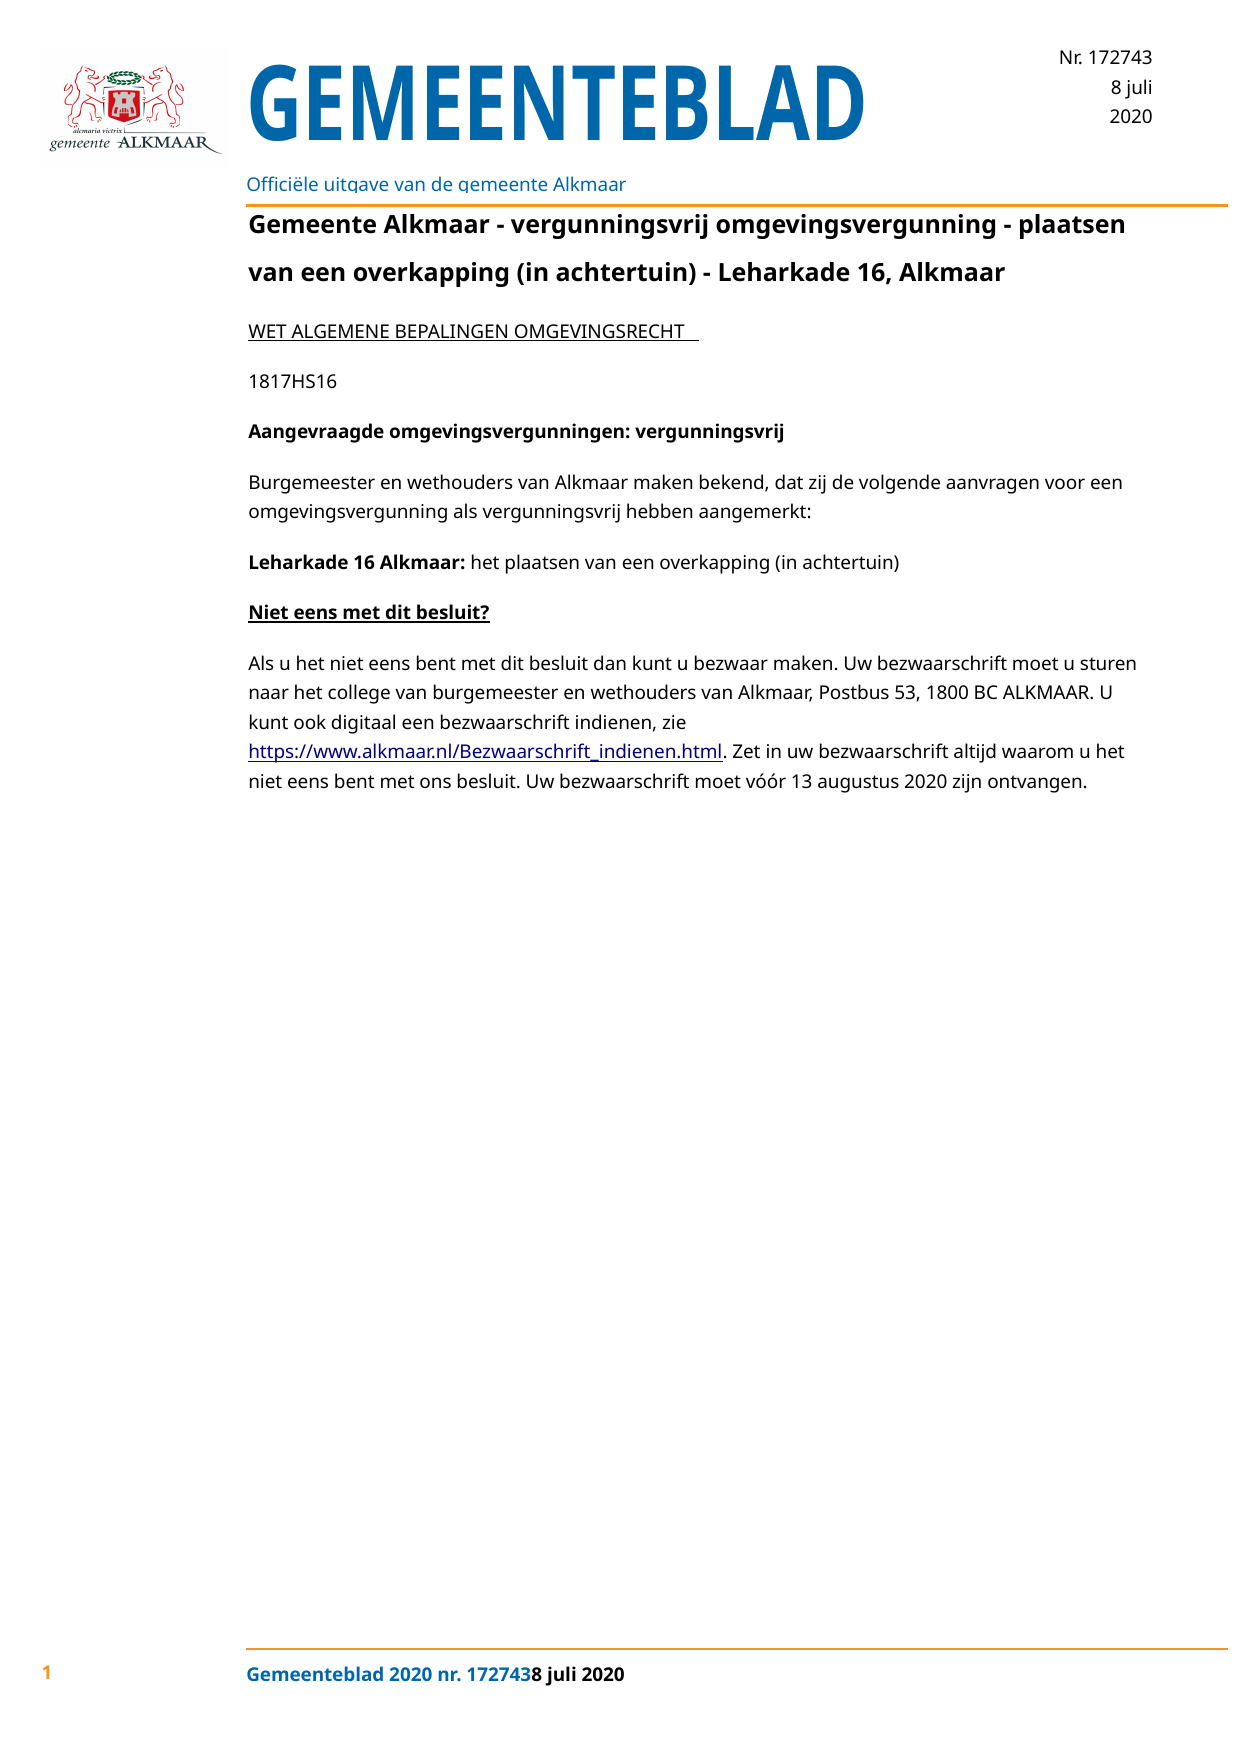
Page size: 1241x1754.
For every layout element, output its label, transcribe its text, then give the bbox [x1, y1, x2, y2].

text Aangevraagde omgevingsvergunningen: vergunningsvrij [248, 419, 1152, 444]
picture [41, 47, 231, 172]
text Gemeente Alkmaar - vergunningsvrij omgevingsvergunning - plaatsen van een overkapping (in achtertuin) - Leharkade 16, Alkmaar [248, 207, 1152, 288]
text 1817HS16 [248, 368, 1152, 394]
text Leharkade 16 Alkmaar: het plaatsen van een overkapping (in achtertuin) [248, 549, 1152, 575]
text Burgemeester en wethouders van Alkmaar maken bekend, dat zij de volgende aanvragen voor een omgevingsvergunning als vergunningsvrij hebben aangemerkt: [248, 469, 1152, 524]
text Niet eens met dit besluit? [248, 599, 1152, 625]
text Als u het niet eens bent met dit besluit dan kunt u bezwaar maken. Uw bezwaarschrift moet u sturen naar het college van burgemeester en wethouders van Alkmaar, Postbus 53, 1800 BC ALKMAAR. U kunt ook digitaal een bezwaarschrift indienen, zie https://www.alkmaar.nl/Bezwaarschrift_indienen.html. Zet in uw bezwaarschrift altijd waarom u het niet eens bent met ons besluit. Uw bezwaarschrift moet vóór 13 augustus 2020 zijn ontvangen. [248, 650, 1152, 794]
text WET ALGEMENE BEPALINGEN OMGEVINGSRECHT [248, 318, 1152, 344]
